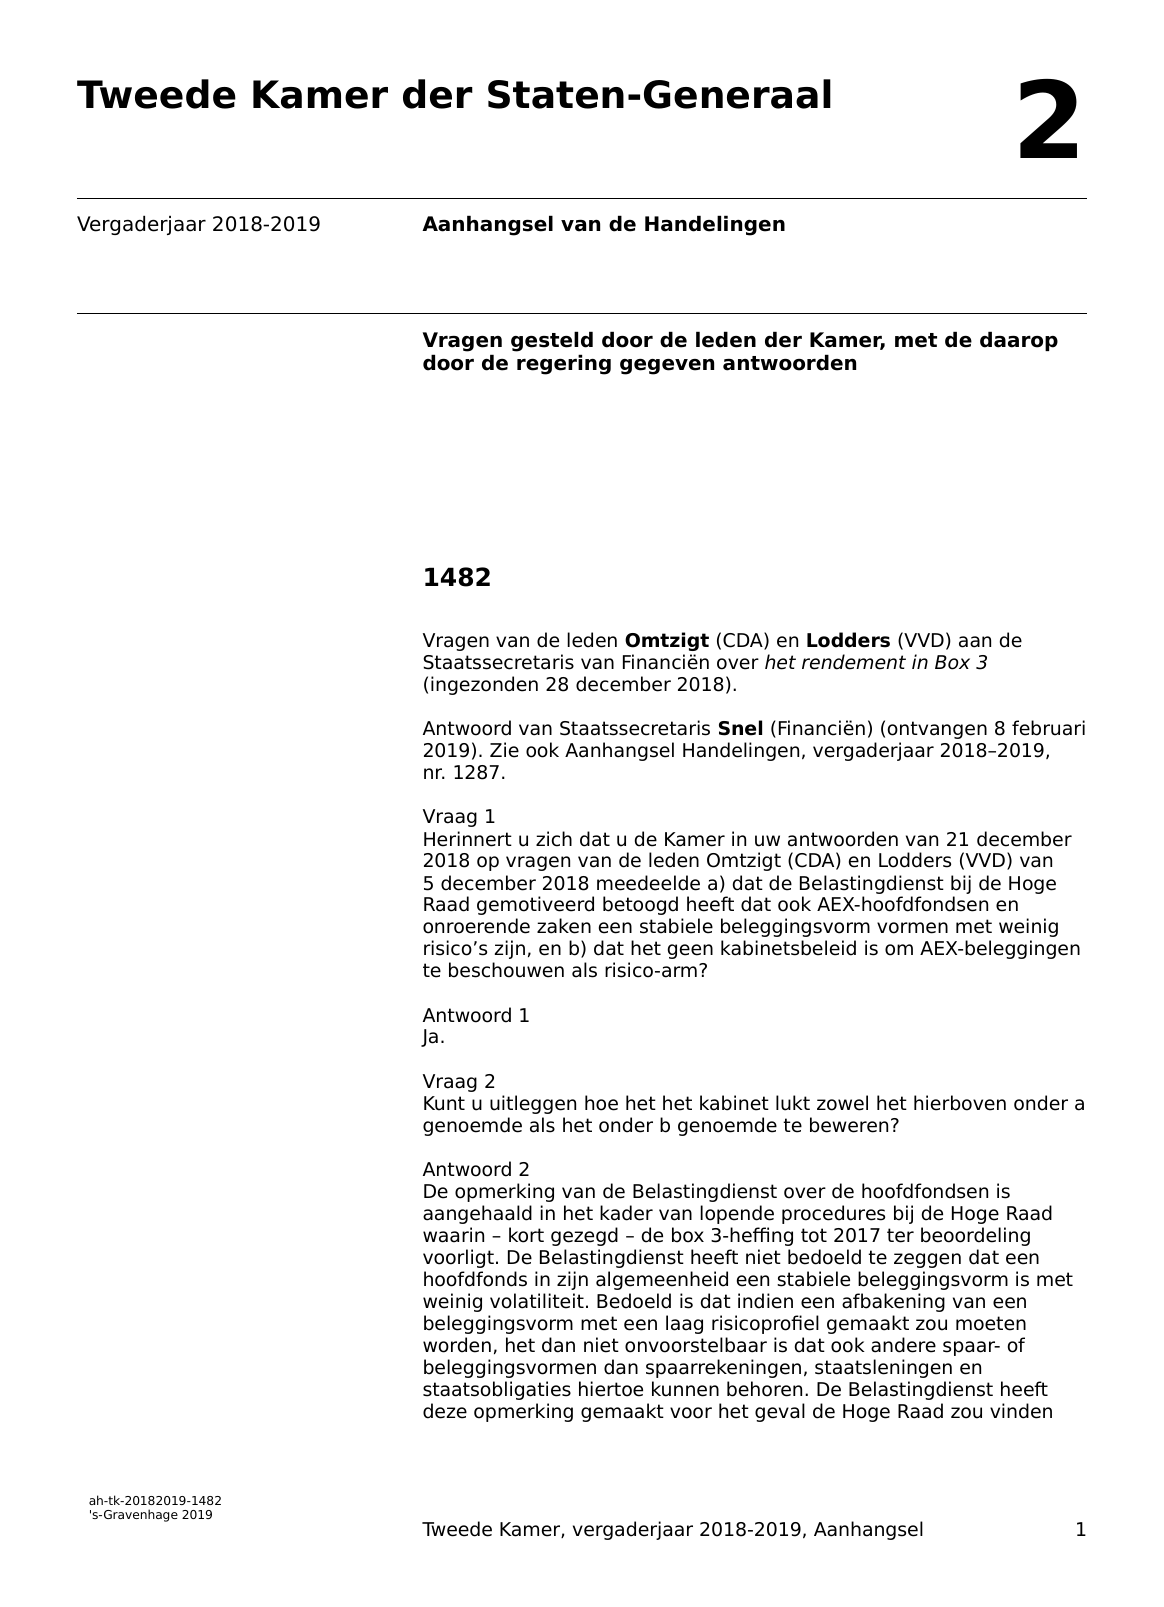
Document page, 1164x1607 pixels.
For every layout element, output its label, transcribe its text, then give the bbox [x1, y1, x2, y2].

table_cell [77, 314, 422, 375]
table_header Tweede Kamer der Staten-Generaal [77, 59, 886, 198]
text Vraag 2 [422, 1071, 1087, 1093]
table_cell Vergaderjaar 2018-2019 [77, 199, 422, 313]
text Herinnert u zich dat u de Kamer in uw antwoorden van 21 december 2018 op vragen van de leden Omtzigt (CDA) en Lodders (VVD) van 5 december 2018 meedeelde a) dat de Belastingdienst bij de Hoge Raad gemotiveerd betoogd heeft dat ook AEX-hoofdfondsen en onroerende zaken een stabiele beleggingsvorm vormen met weinig risico’s zijn, en b) dat het geen kabinetsbeleid is om AEX-beleggingen te beschouwen als risico-arm? [422, 828, 1087, 982]
text Antwoord van Staatssecretaris Snel (Financiën) (ontvangen 8 februari 2019). Zie ook Aanhangsel Handelingen, vergaderjaar 2018–2019, nr. 1287. [422, 718, 1087, 784]
text Vraag 1 [422, 806, 1087, 828]
table_cell Vragen gesteld door de leden der Kamer, met de daarop door de regering gegeven antwoorden [422, 314, 1087, 375]
table_header 2 [886, 59, 1087, 198]
text Antwoord 2 [422, 1159, 1087, 1181]
text 's-Gravenhage 2019 [88, 1508, 323, 1522]
text Antwoord 1 [422, 1004, 1087, 1026]
text Kunt u uitleggen hoe het het kabinet lukt zowel het hierboven onder a genoemde als het onder b genoemde te beweren? [422, 1093, 1087, 1137]
text ah-tk-20182019-1482 [88, 1494, 323, 1508]
text De opmerking van de Belastingdienst over de hoofdfondsen is aangehaald in het kader van lopende procedures bij de Hoge Raad waarin – kort gezegd – de box 3-heffing tot 2017 ter beoordeling voorligt. De Belastingdienst heeft niet bedoeld te zeggen dat een hoofdfonds in zijn algemeenheid een stabiele beleggingsvorm is met weinig volatiliteit. Bedoeld is dat indien een afbakening van een beleggingsvorm met een laag risicoprofiel gemaakt zou moeten worden, het dan niet onvoorstelbaar is dat ook andere spaar- of beleggingsvormen dan spaarrekeningen, staatsleningen en staatsobligaties hiertoe kunnen behoren. De Belastingdienst heeft deze opmerking gemaakt voor het geval de Hoge Raad zou vinden [422, 1181, 1087, 1422]
text 1482 [422, 563, 1087, 592]
text Vragen van de leden Omtzigt (CDA) en Lodders (VVD) aan de Staatssecretaris van Financiën over het rendement in Box 3 (ingezonden 28 december 2018). [422, 630, 1087, 696]
table_cell Aanhangsel van de Handelingen [422, 199, 1087, 313]
text Ja. [422, 1026, 1087, 1048]
